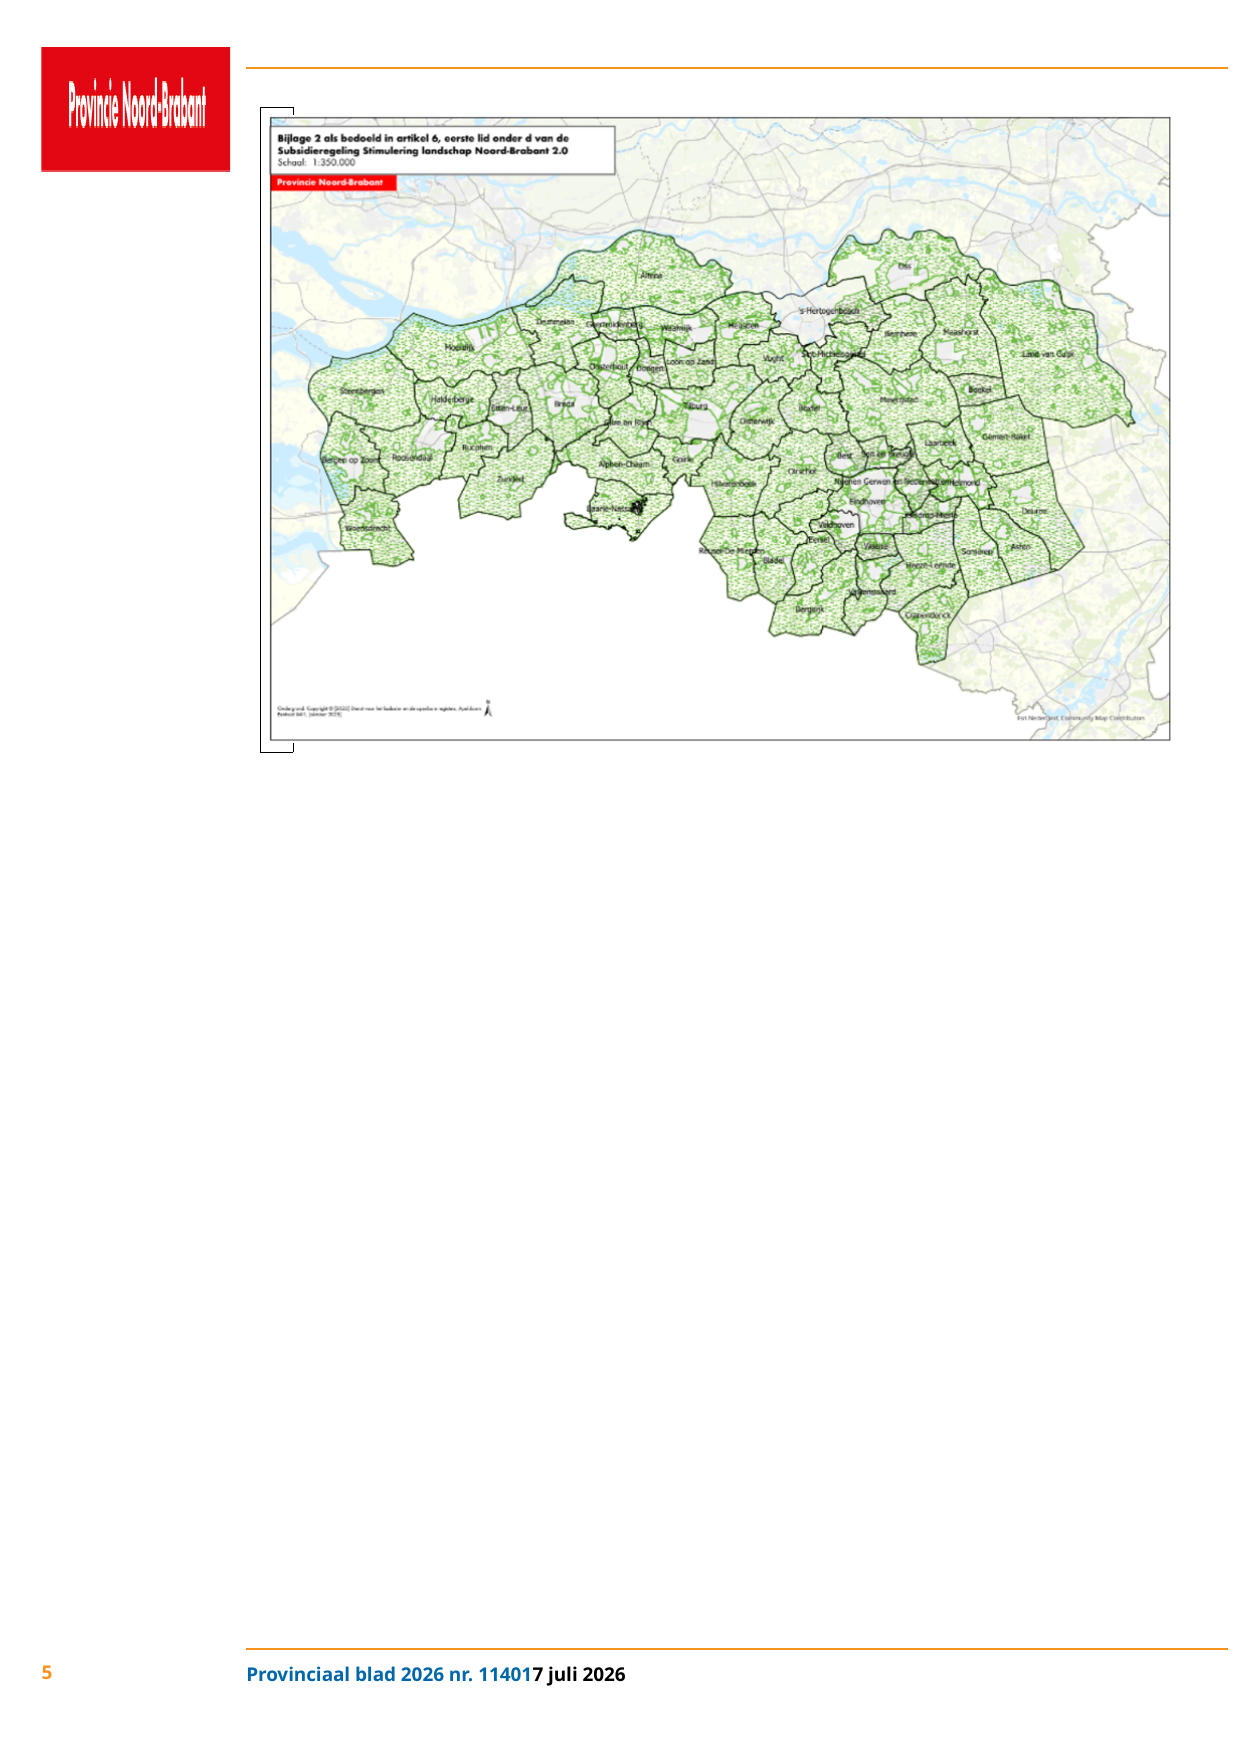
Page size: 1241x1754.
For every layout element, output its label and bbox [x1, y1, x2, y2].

picture [41, 47, 231, 172]
picture [268, 115, 1173, 743]
